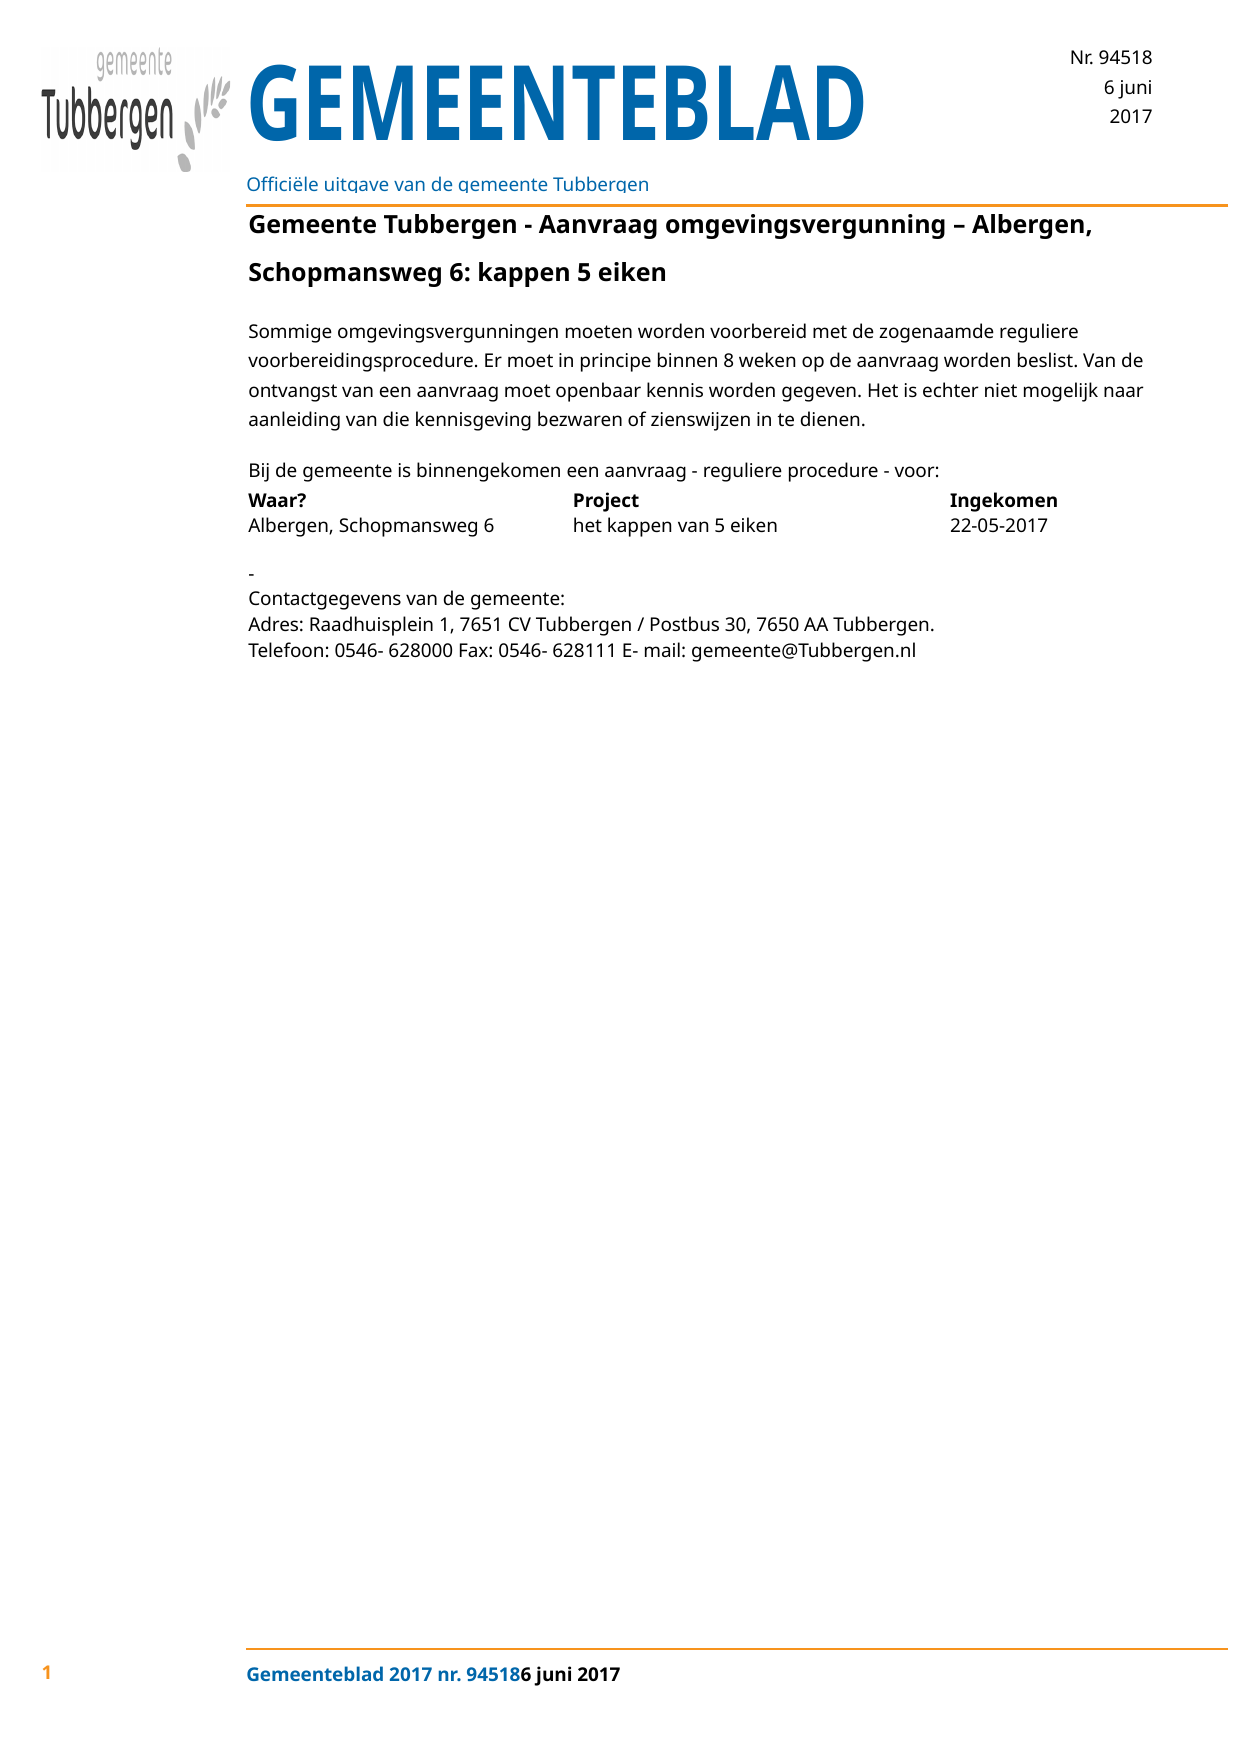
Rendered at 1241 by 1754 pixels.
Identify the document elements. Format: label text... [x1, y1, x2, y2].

table_cell 22-05-2017 [950, 513, 1152, 538]
table_cell Albergen, Schopmansweg 6 [248, 513, 573, 538]
table_header Waar? [248, 487, 573, 512]
table_header Ingekomen [950, 487, 1152, 512]
text Adres: Raadhuisplein 1, 7651 CV Tubbergen / Postbus 30, 7650 AA Tubbergen. [248, 611, 1152, 637]
table_cell het kappen van 5 eiken [573, 513, 950, 538]
text - [248, 560, 1152, 585]
text Contactgegevens van de gemeente: [248, 585, 1152, 611]
text Telefoon: 0546- 628000 Fax: 0546- 628111 E- mail: gemeente@Tubbergen.nl [248, 637, 1152, 663]
text Bij de gemeente is binnengekomen een aanvraag - reguliere procedure - voor: [248, 457, 1152, 483]
table_header Project [573, 487, 950, 512]
text Gemeente Tubbergen - Aanvraag omgevingsvergunning – Albergen, Schopmansweg 6: kappen 5 eiken [248, 207, 1152, 288]
picture [41, 47, 231, 172]
text Sommige omgevingsvergunningen moeten worden voorbereid met de zogenaamde reguliere voorbereidingsprocedure. Er moet in principe binnen 8 weken op de aanvraag worden beslist. Van de ontvangst van een aanvraag moet openbaar kennis worden gegeven. Het is echter niet mogelijk naar aanleiding van die kennisgeving bezwaren of zienswijzen in te dienen. [248, 318, 1152, 432]
